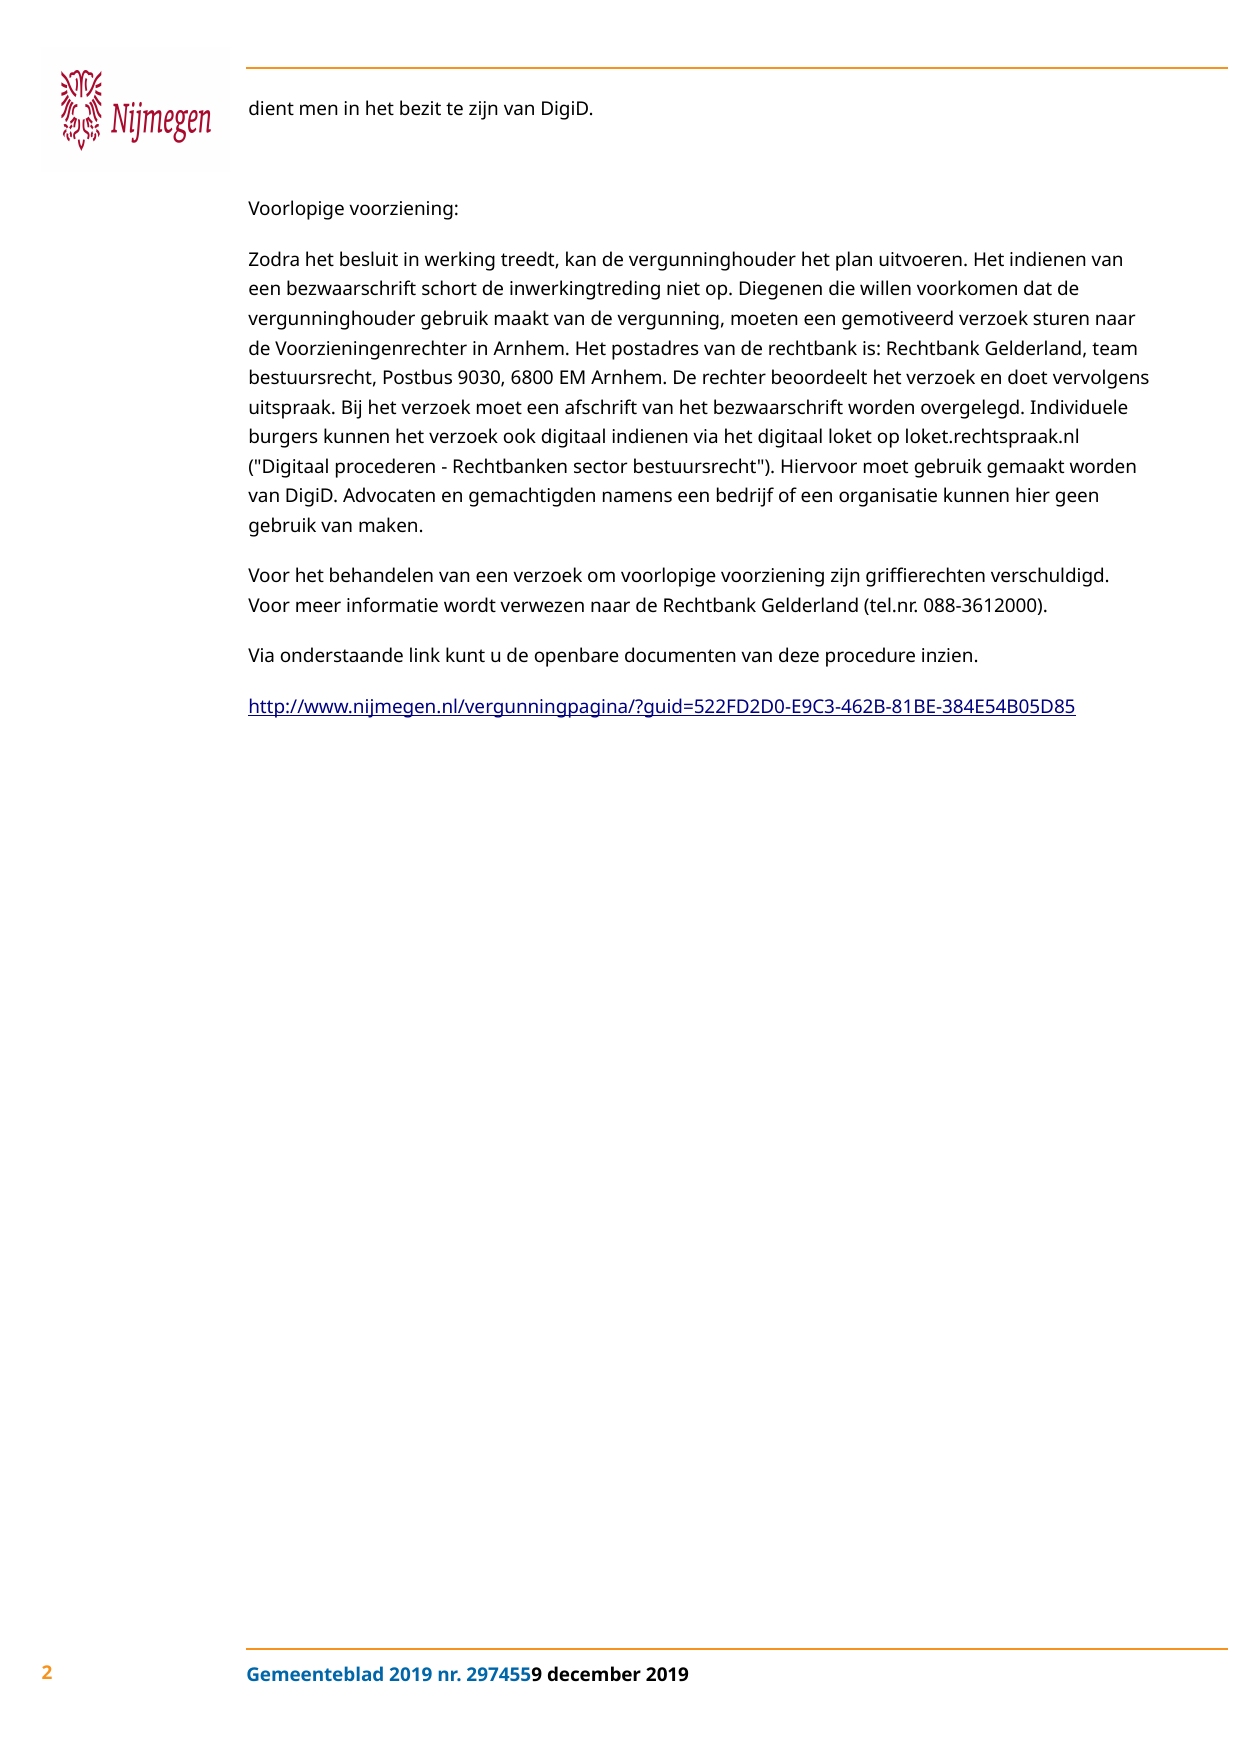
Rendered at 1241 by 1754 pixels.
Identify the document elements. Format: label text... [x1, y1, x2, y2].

text Voor het behandelen van een verzoek om voorlopige voorziening zijn griffierechten verschuldigd. Voor meer informatie wordt verwezen naar de Rechtbank Gelderland (tel.nr. 088-3612000). [248, 563, 1152, 618]
text dient men in het bezit te zijn van DigiD. [248, 95, 1152, 121]
picture [41, 47, 231, 172]
text Zodra het besluit in werking treedt, kan de vergunninghouder het plan uitvoeren. Het indienen van een bezwaarschrift schort de inwerkingtreding niet op. Diegenen die willen voorkomen dat de vergunninghouder gebruik maakt van de vergunning, moeten een gemotiveerd verzoek sturen naar de Voorzieningenrechter in Arnhem. Het postadres van de rechtbank is: Rechtbank Gelderland, team bestuursrecht, Postbus 9030, 6800 EM Arnhem. De rechter beoordeelt het verzoek en doet vervolgens uitspraak. Bij het verzoek moet een afschrift van het bezwaarschrift worden overgelegd. Individuele burgers kunnen het verzoek ook digitaal indienen via het digitaal loket op loket.rechtspraak.nl ("Digitaal procederen - Rechtbanken sector bestuursrecht"). Hiervoor moet gebruik gemaakt worden van DigiD. Advocaten en gemachtigden namens een bedrijf of een organisatie kunnen hier geen gebruik van maken. [248, 246, 1152, 538]
text http://www.nijmegen.nl/vergunningpagina/?guid=522FD2D0-E9C3-462B-81BE-384E54B05D85 [248, 693, 1152, 719]
text Voorlopige voorziening: [248, 196, 1152, 221]
text Via onderstaande link kunt u de openbare documenten van deze procedure inzien. [248, 643, 1152, 668]
